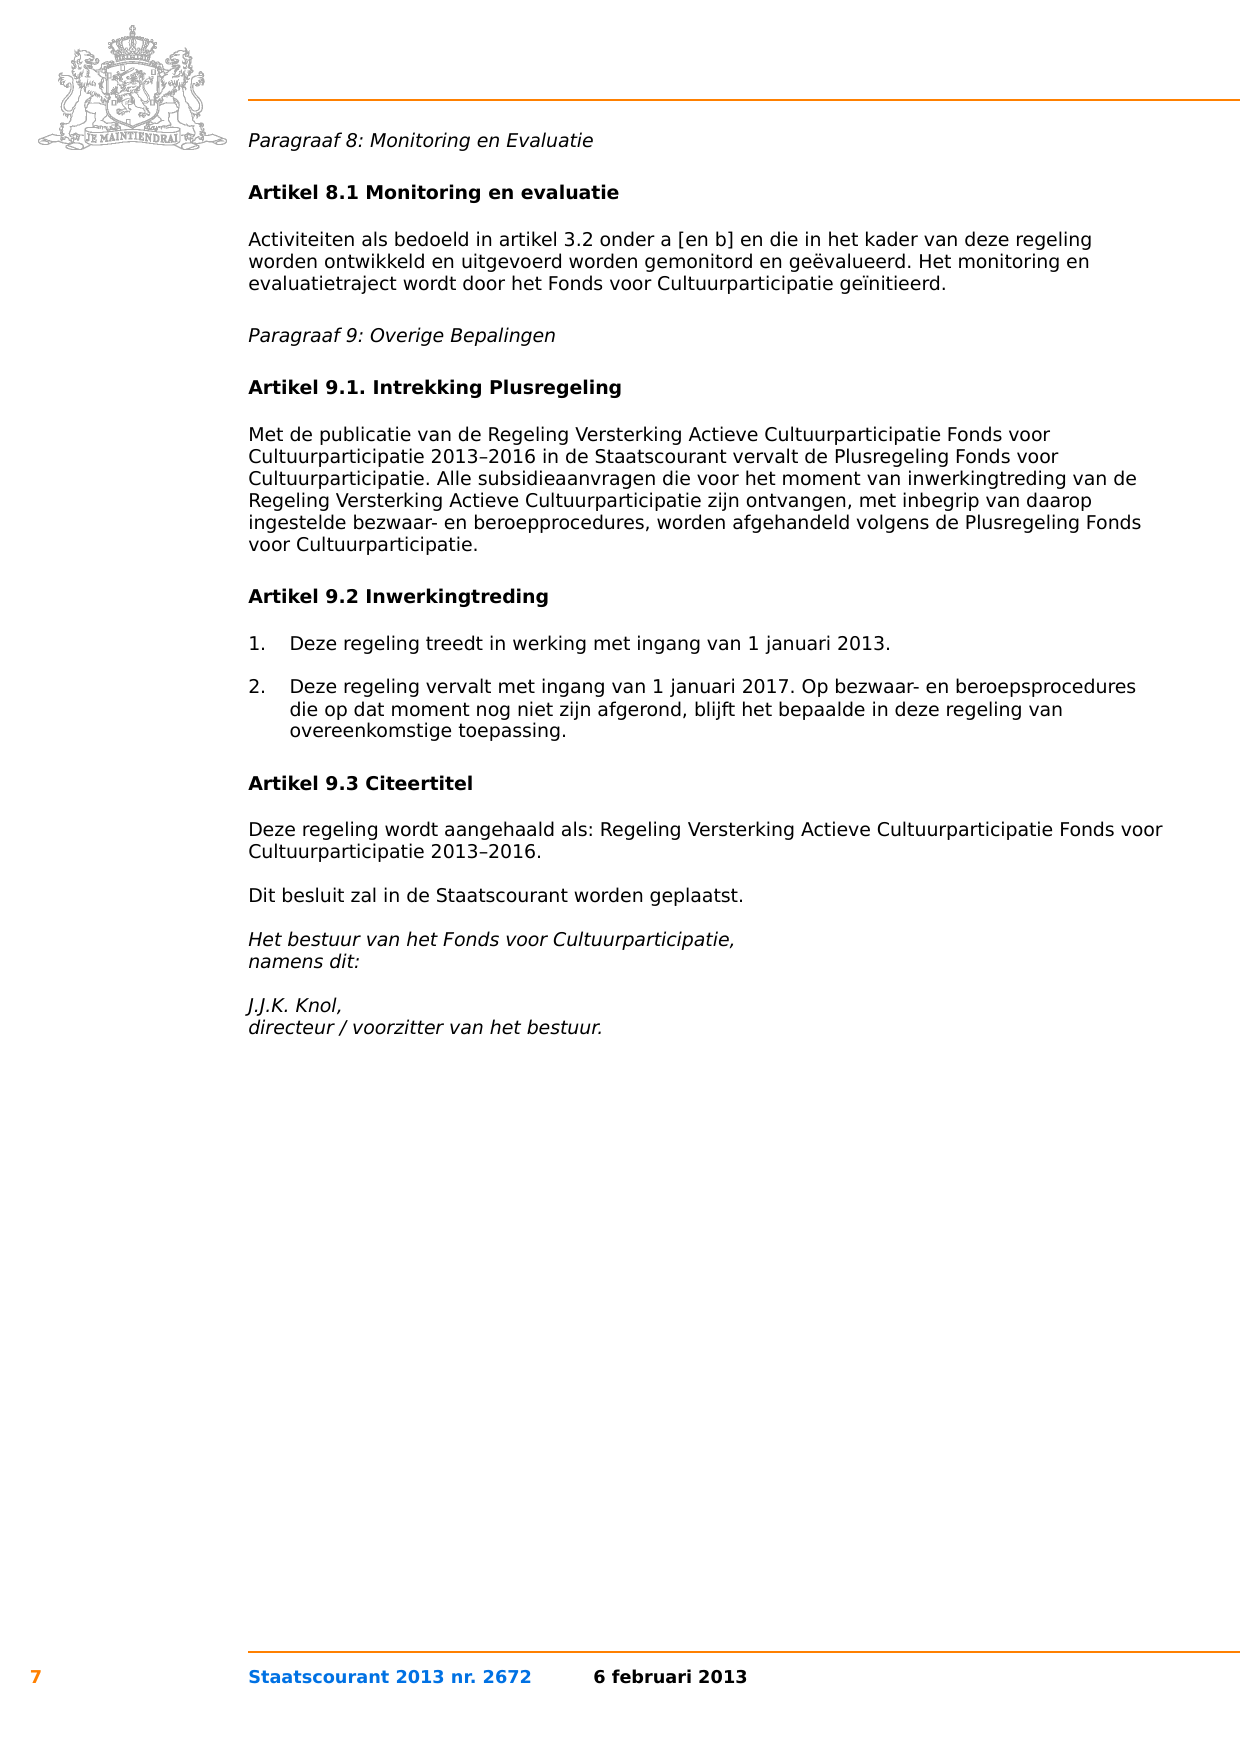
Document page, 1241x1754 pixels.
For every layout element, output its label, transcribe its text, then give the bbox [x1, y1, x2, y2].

subtitle Artikel 9.1. Intrekking Plusregeling [248, 377, 1163, 399]
text Deze regeling wordt aangehaald als: Regeling Versterking Actieve Cultuurparticipatie Fonds voor Cultuurparticipatie 2013–2016. [248, 819, 1163, 863]
text 2. Deze regeling vervalt met ingang van 1 januari 2017. Op bezwaar- en beroepsprocedures die op dat moment nog niet zijn afgerond, blijft het bepaalde in deze regeling van overeenkomstige toepassing. [248, 676, 1163, 742]
text Dit besluit zal in de Staatscourant worden geplaatst. [248, 885, 1163, 907]
text Het bestuur van het Fonds voor Cultuurparticipatie, namens dit: J.J.K. Knol, directeur / voorzitter van het bestuur. [248, 929, 1163, 1039]
subtitle Artikel 9.2 Inwerkingtreding [248, 586, 1163, 608]
text Met de publicatie van de Regeling Versterking Actieve Cultuurparticipatie Fonds voor Cultuurparticipatie 2013–2016 in de Staatscourant vervalt de Plusregeling Fonds voor Cultuurparticipatie. Alle subsidieaanvragen die voor het moment van inwerkingtreding van de Regeling Versterking Actieve Cultuurparticipatie zijn ontvangen, met inbegrip van daarop ingestelde bezwaar- en beroepprocedures, worden afgehandeld volgens de Plusregeling Fonds voor Cultuurparticipatie. [248, 424, 1163, 556]
subtitle Artikel 9.3 Citeertitel [248, 772, 1163, 794]
subtitle Paragraaf 9: Overige Bepalingen [248, 325, 1163, 347]
picture [38, 25, 227, 150]
subtitle Artikel 8.1 Monitoring en evaluatie [248, 182, 1163, 204]
text Activiteiten als bedoeld in artikel 3.2 onder a [en b] en die in het kader van deze regeling worden ontwikkeld en uitgevoerd worden gemonitord en geëvalueerd. Het monitoring en evaluatietraject wordt door het Fonds voor Cultuurparticipatie geïnitieerd. [248, 229, 1163, 295]
text 1. Deze regeling treedt in werking met ingang van 1 januari 2013. [248, 633, 1163, 654]
subtitle Paragraaf 8: Monitoring en Evaluatie [248, 130, 1163, 152]
